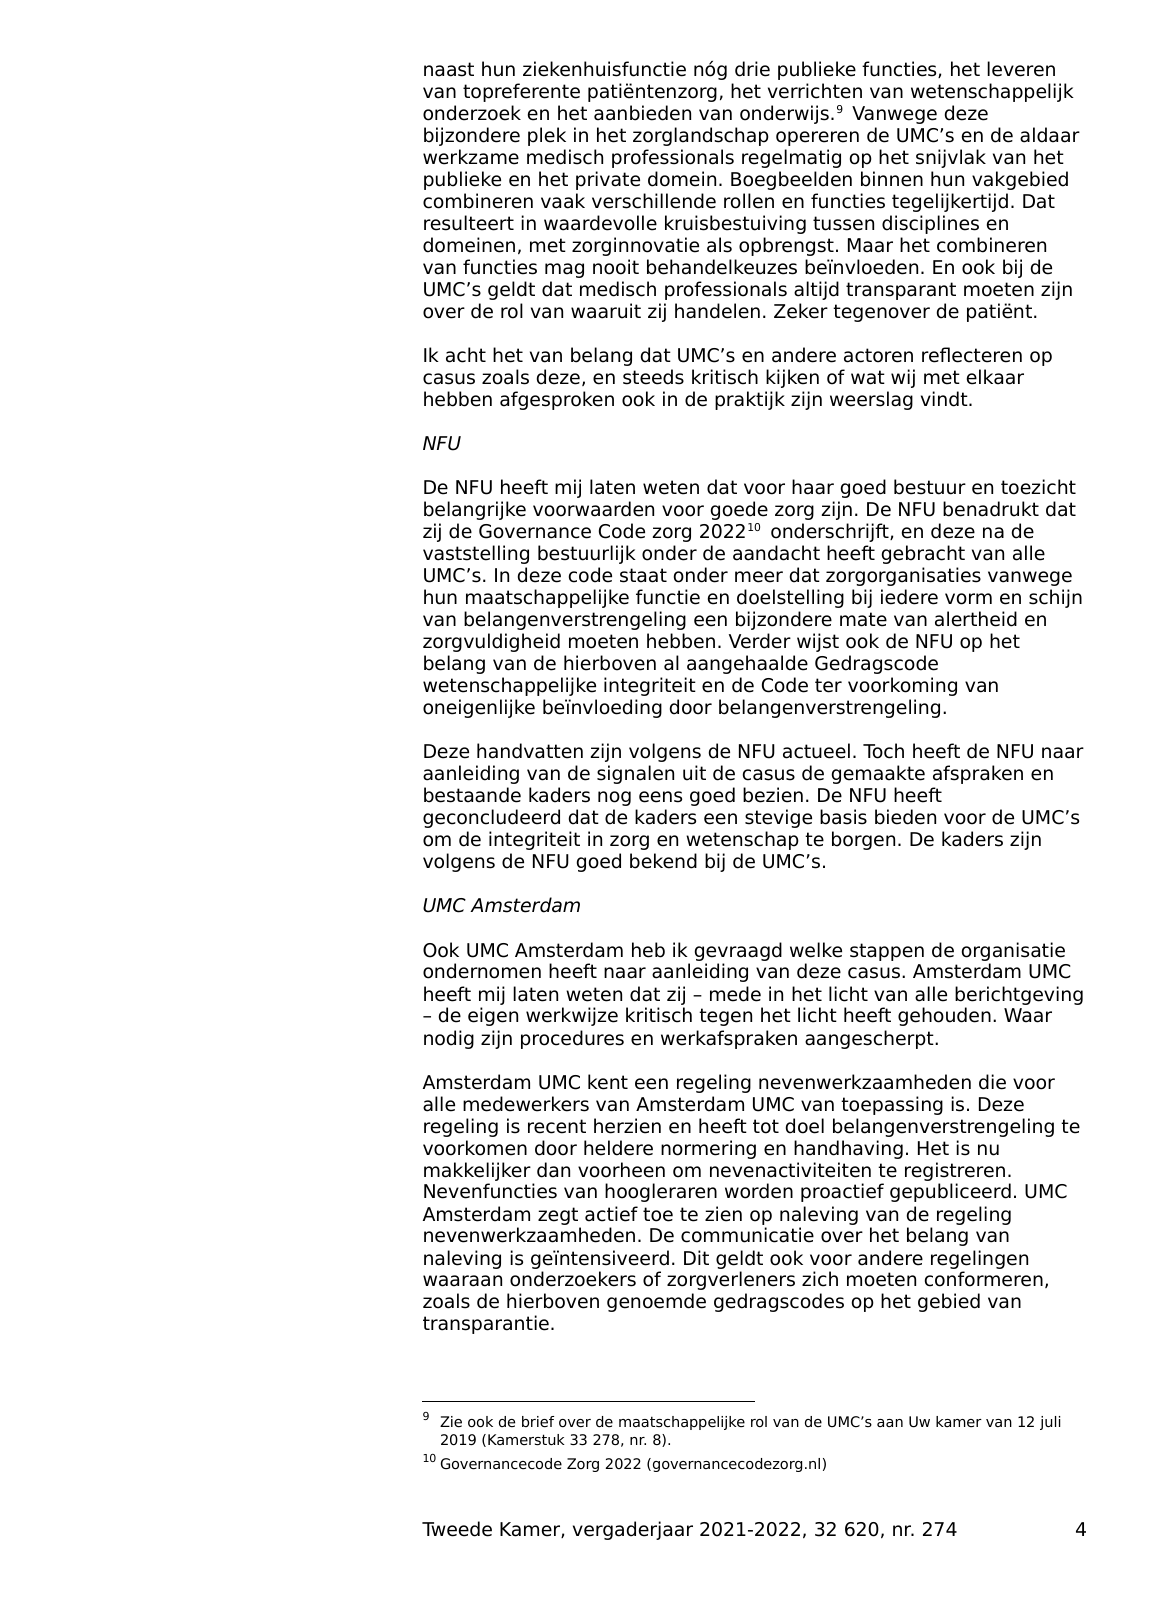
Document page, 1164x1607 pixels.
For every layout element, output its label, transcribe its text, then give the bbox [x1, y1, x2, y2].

subtitle UMC Amsterdam [422, 895, 1087, 917]
text naast hun ziekenhuisfunctie nóg drie publieke functies, het leveren van topreferente patiëntenzorg, het verrichten van wetenschappelijk onderzoek en het aanbieden van onderwijs. Vanwege deze bijzondere plek in het zorglandschap opereren de UMC’s en de aldaar werkzame medisch professionals regelmatig op het snijvlak van het publieke en het private domein. Boegbeelden binnen hun vakgebied combineren vaak verschillende rollen en functies tegelijkertijd. Dat resulteert in waardevolle kruisbestuiving tussen disciplines en domeinen, met zorginnovatie als opbrengst. Maar het combineren van functies mag nooit behandelkeuzes beïnvloeden. En ook bij de UMC’s geldt dat medisch professionals altijd transparant moeten zijn over de rol van waaruit zij handelen. Zeker tegenover de patiënt. [422, 59, 1087, 323]
text Amsterdam UMC kent een regeling nevenwerkzaamheden die voor alle medewerkers van Amsterdam UMC van toepassing is. Deze regeling is recent herzien en heeft tot doel belangenverstrengeling te voorkomen door heldere normering en handhaving. Het is nu makkelijker dan voorheen om nevenactiviteiten te registreren. Nevenfuncties van hoogleraren worden proactief gepubliceerd. UMC Amsterdam zegt actief toe te zien op naleving van de regeling nevenwerkzaamheden. De communicatie over het belang van naleving is geïntensiveerd. Dit geldt ook voor andere regelingen waaraan onderzoekers of zorgverleners zich moeten conformeren, zoals de hierboven genoemde gedragscodes op het gebied van transparantie. [422, 1072, 1087, 1335]
text Governancecode Zorg 2022 (governancecodezorg.nl) [422, 1452, 1087, 1474]
subtitle NFU [422, 433, 1087, 455]
text Deze handvatten zijn volgens de NFU actueel. Toch heeft de NFU naar aanleiding van de signalen uit de casus de gemaakte afspraken en bestaande kaders nog eens goed bezien. De NFU heeft geconcludeerd dat de kaders een stevige basis bieden voor de UMC’s om de integriteit in zorg en wetenschap te borgen. De kaders zijn volgens de NFU goed bekend bij de UMC’s. [422, 741, 1087, 873]
text Ook UMC Amsterdam heb ik gevraagd welke stappen de organisatie ondernomen heeft naar aanleiding van deze casus. Amsterdam UMC heeft mij laten weten dat zij – mede in het licht van alle berichtgeving – de eigen werkwijze kritisch tegen het licht heeft gehouden. Waar nodig zijn procedures en werkafspraken aangescherpt. [422, 939, 1087, 1049]
text De NFU heeft mij laten weten dat voor haar goed bestuur en toezicht belangrijke voorwaarden voor goede zorg zijn. De NFU benadrukt dat zij de Governance Code zorg 2022 onderschrijft, en deze na de vaststelling bestuurlijk onder de aandacht heeft gebracht van alle UMC’s. In deze code staat onder meer dat zorgorganisaties vanwege hun maatschappelijke functie en doelstelling bij iedere vorm en schijn van belangenverstrengeling een bijzondere mate van alertheid en zorgvuldigheid moeten hebben. Verder wijst ook de NFU op het belang van de hierboven al aangehaalde Gedragscode wetenschappelijke integriteit en de Code ter voorkoming van oneigenlijke beïnvloeding door belangenverstrengeling. [422, 477, 1087, 719]
text Zie ook de brief over de maatschappelijke rol van de UMC’s aan Uw kamer van 12 juli 2019 (Kamerstuk 33 278, nr. 8). [422, 1410, 1087, 1449]
text Ik acht het van belang dat UMC’s en andere actoren reflecteren op casus zoals deze, en steeds kritisch kijken of wat wij met elkaar hebben afgesproken ook in de praktijk zijn weerslag vindt. [422, 345, 1087, 411]
